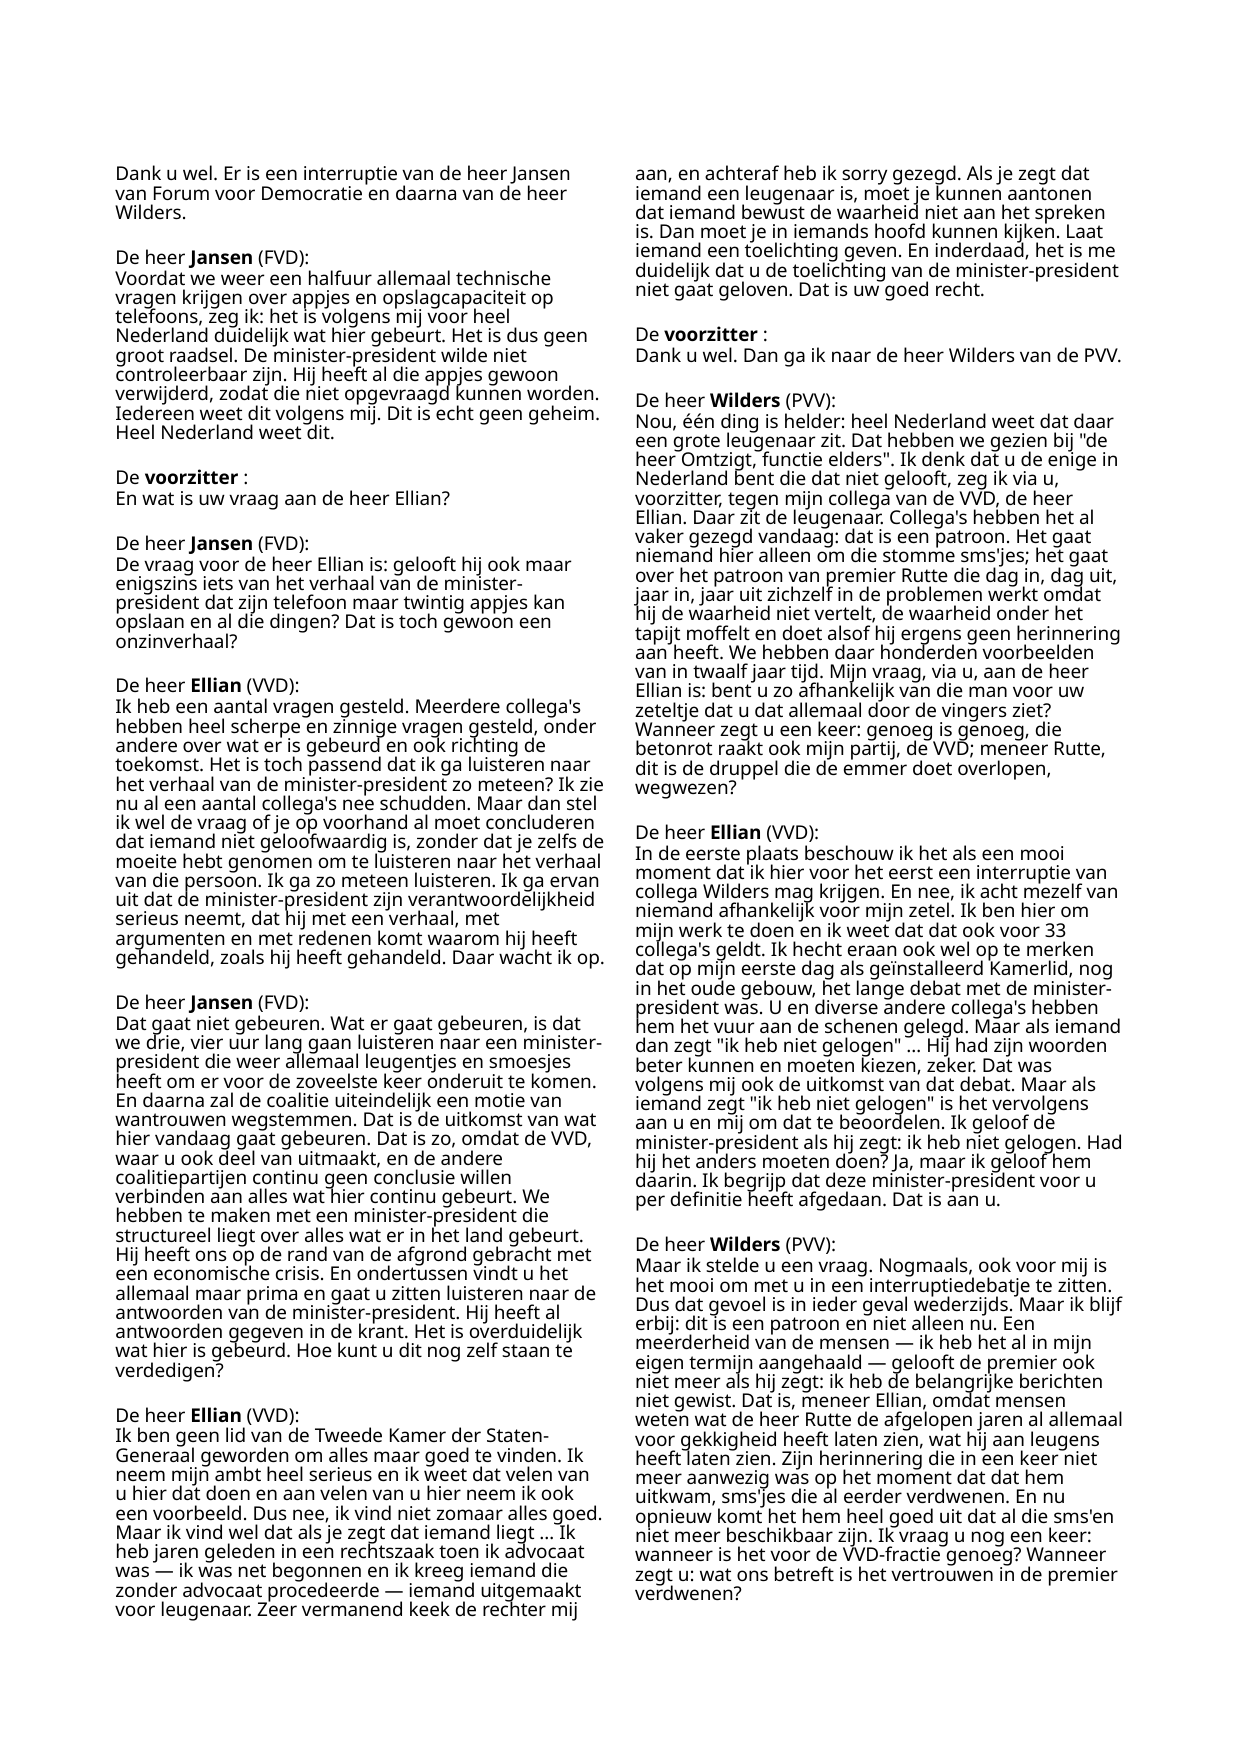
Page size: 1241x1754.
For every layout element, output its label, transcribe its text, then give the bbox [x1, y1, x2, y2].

text De voorzitter : [635, 321, 1125, 347]
text De heer Jansen (FVD): [115, 989, 605, 1015]
text De voorzitter : [115, 464, 605, 490]
text Ik heb een aantal vragen gesteld. Meerdere collega's hebben heel scherpe en zinnige vragen gesteld, onder andere over wat er is gebeurd en ook richting de toekomst. Het is toch passend dat ik ga luisteren naar het verhaal van de minister-president zo meteen? Ik zie nu al een aantal collega's nee schudden. Maar dan stel ik wel de vraag of je op voorhand al moet concluderen dat iemand niet geloofwaardig is, zonder dat je zelfs de moeite hebt genomen om te luisteren naar het verhaal van die persoon. Ik ga zo meteen luisteren. Ik ga ervan uit dat de minister-president zijn verantwoordelijkheid serieus neemt, dat hij met een verhaal, met argumenten en met redenen komt waarom hij heeft gehandeld, zoals hij heeft gehandeld. Daar wacht ik op. [115, 698, 605, 968]
text De vraag voor de heer Ellian is: gelooft hij ook maar enigszins iets van het verhaal van de minister-president dat zijn telefoon maar twintig appjes kan opslaan en al die dingen? Dat is toch gewoon een onzinverhaal? [115, 556, 605, 652]
text De heer Wilders (PVV): [635, 1232, 1125, 1257]
text Dat gaat niet gebeuren. Wat er gaat gebeuren, is dat we drie, vier uur lang gaan luisteren naar een minister-president die weer allemaal leugentjes en smoesjes heeft om er voor de zoveelste keer onderuit te komen. En daarna zal de coalitie uiteindelijk een motie van wantrouwen wegstemmen. Dat is de uitkomst van wat hier vandaag gaat gebeuren. Dat is zo, omdat de VVD, waar u ook deel van uitmaakt, en de andere coalitiepartijen continu geen conclusie willen verbinden aan alles wat hier continu gebeurt. We hebben te maken met een minister-president die structureel liegt over alles wat er in het land gebeurt. Hij heeft ons op de rand van de afgrond gebracht met een economische crisis. En ondertussen vindt u het allemaal maar prima en gaat u zitten luisteren naar de antwoorden van de minister-president. Hij heeft al antwoorden gegeven in de krant. Het is overduidelijk wat hier is gebeurd. Hoe kunt u dit nog zelf staan te verdedigen? [115, 1015, 605, 1381]
text Dank u wel. Dan ga ik naar de heer Wilders van de PVV. [635, 347, 1125, 366]
text De heer Ellian (VVD): [635, 819, 1125, 844]
text De heer Wilders (PVV): [635, 387, 1125, 413]
text De heer Jansen (FVD): [115, 530, 605, 556]
text aan, en achteraf heb ik sorry gezegd. Als je zegt dat iemand een leugenaar is, moet je kunnen aantonen dat iemand bewust de waarheid niet aan het spreken is. Dan moet je in iemands hoofd kunnen kijken. Laat iemand een toelichting geven. En inderdaad, het is me duidelijk dat u de toelichting van de minister-president niet gaat geloven. Dat is uw goed recht. [635, 165, 1125, 300]
text In de eerste plaats beschouw ik het als een mooi moment dat ik hier voor het eerst een interruptie van collega Wilders mag krijgen. En nee, ik acht mezelf van niemand afhankelijk voor mijn zetel. Ik ben hier om mijn werk te doen en ik weet dat dat ook voor 33 collega's geldt. Ik hecht eraan ook wel op te merken dat op mijn eerste dag als geïnstalleerd Kamerlid, nog in het oude gebouw, het lange debat met de minister-president was. U en diverse andere collega's hebben hem het vuur aan de schenen gelegd. Maar als iemand dan zegt "ik heb niet gelogen" … Hij had zijn woorden beter kunnen en moeten kiezen, zeker. Dat was volgens mij ook de uitkomst van dat debat. Maar als iemand zegt "ik heb niet gelogen" is het vervolgens aan u en mij om dat te beoordelen. Ik geloof de minister-president als hij zegt: ik heb niet gelogen. Had hij het anders moeten doen? Ja, maar ik geloof hem daarin. Ik begrijp dat deze minister-president voor u per definitie heeft afgedaan. Dat is aan u. [635, 844, 1125, 1211]
text Dank u wel. Er is een interruptie van de heer Jansen van Forum voor Democratie en daarna van de heer Wilders. [115, 165, 605, 223]
text Voordat we weer een halfuur allemaal technische vragen krijgen over appjes en opslagcapaciteit op telefoons, zeg ik: het is volgens mij voor heel Nederland duidelijk wat hier gebeurt. Het is dus geen groot raadsel. De minister-president wilde niet controleerbaar zijn. Hij heeft al die appjes gewoon verwijderd, zodat die niet opgevraagd kunnen worden. Iedereen weet dit volgens mij. Dit is echt geen geheim. Heel Nederland weet dit. [115, 270, 605, 443]
text De heer Jansen (FVD): [115, 244, 605, 270]
text De heer Ellian (VVD): [115, 1402, 605, 1427]
text Ik ben geen lid van de Tweede Kamer der Staten-Generaal geworden om alles maar goed te vinden. Ik neem mijn ambt heel serieus en ik weet dat velen van u hier dat doen en aan velen van u hier neem ik ook een voorbeeld. Dus nee, ik vind niet zomaar alles goed. Maar ik vind wel dat als je zegt dat iemand liegt … Ik heb jaren geleden in een rechtszaak toen ik advocaat was — ik was net begonnen en ik kreeg iemand die zonder advocaat procedeerde — iemand uitgemaakt voor leugenaar. Zeer vermanend keek de rechter mij [115, 1427, 605, 1620]
text En wat is uw vraag aan de heer Ellian? [115, 490, 605, 509]
text De heer Ellian (VVD): [115, 673, 605, 698]
text Nou, één ding is helder: heel Nederland weet dat daar een grote leugenaar zit. Dat hebben we gezien bij "de heer Omtzigt, functie elders". Ik denk dat u de enige in Nederland bent die dat niet gelooft, zeg ik via u, voorzitter, tegen mijn collega van de VVD, de heer Ellian. Daar zit de leugenaar. Collega's hebben het al vaker gezegd vandaag: dat is een patroon. Het gaat niemand hier alleen om die stomme sms'jes; het gaat over het patroon van premier Rutte die dag in, dag uit, jaar in, jaar uit zichzelf in de problemen werkt omdat hij de waarheid niet vertelt, de waarheid onder het tapijt moffelt en doet alsof hij ergens geen herinnering aan heeft. We hebben daar honderden voorbeelden van in twaalf jaar tijd. Mijn vraag, via u, aan de heer Ellian is: bent u zo afhankelijk van die man voor uw zeteltje dat u dat allemaal door de vingers ziet? Wanneer zegt u een keer: genoeg is genoeg, die betonrot raakt ook mijn partij, de VVD; meneer Rutte, dit is de druppel die de emmer doet overlopen, wegwezen? [635, 413, 1125, 798]
text Maar ik stelde u een vraag. Nogmaals, ook voor mij is het mooi om met u in een interruptiedebatje te zitten. Dus dat gevoel is in ieder geval wederzijds. Maar ik blijf erbij: dit is een patroon en niet alleen nu. Een meerderheid van de mensen — ik heb het al in mijn eigen termijn aangehaald — gelooft de premier ook niet meer als hij zegt: ik heb de belangrijke berichten niet gewist. Dat is, meneer Ellian, omdat mensen weten wat de heer Rutte de afgelopen jaren al allemaal voor gekkigheid heeft laten zien, wat hij aan leugens heeft laten zien. Zijn herinnering die in een keer niet meer aanwezig was op het moment dat dat hem uitkwam, sms'jes die al eerder verdwenen. En nu opnieuw komt het hem heel goed uit dat al die sms'en niet meer beschikbaar zijn. Ik vraag u nog een keer: wanneer is het voor de VVD-fractie genoeg? Wanneer zegt u: wat ons betreft is het vertrouwen in de premier verdwenen? [635, 1257, 1125, 1604]
